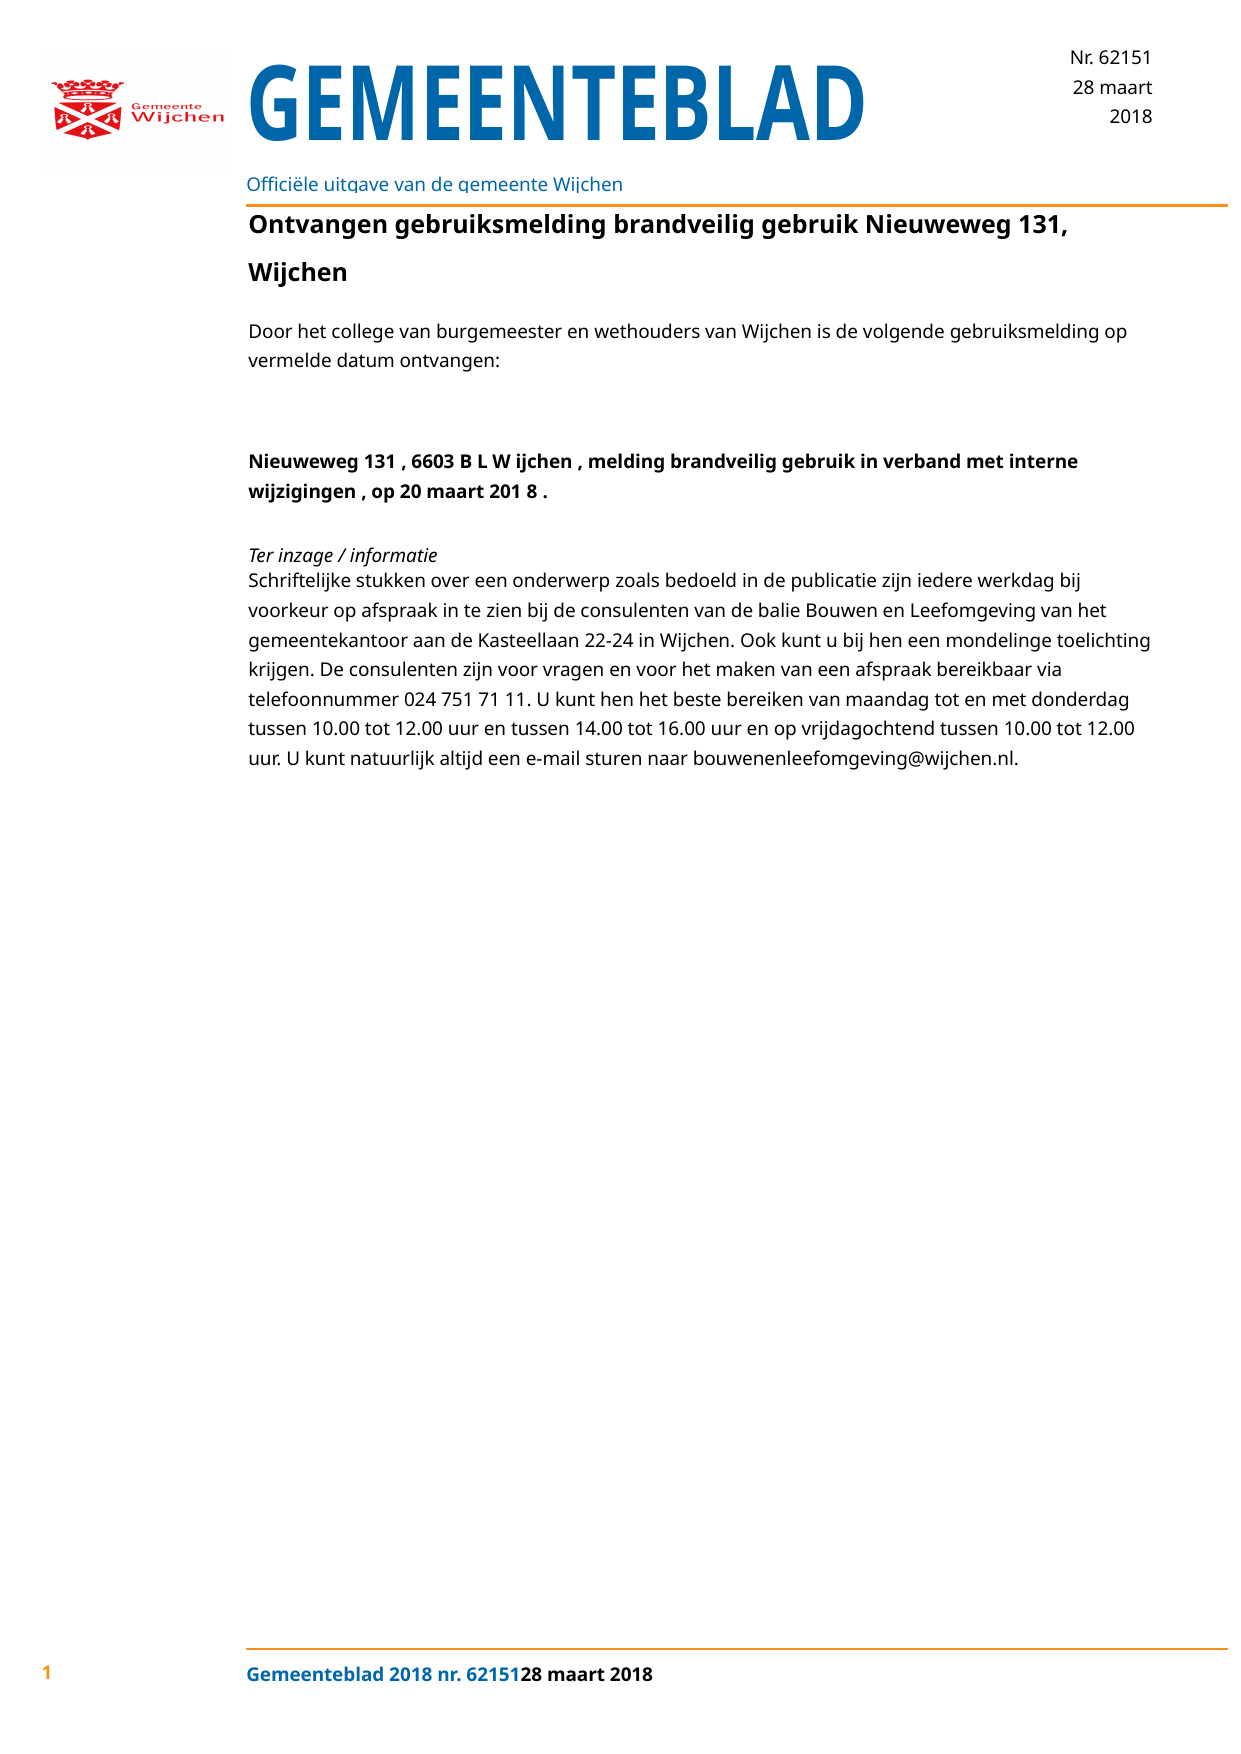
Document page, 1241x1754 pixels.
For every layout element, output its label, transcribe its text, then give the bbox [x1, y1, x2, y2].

text Nieuweweg 131 , 6603 B L W ijchen , melding brandveilig gebruik in verband met interne wijzigingen , op 20 maart 201 8 . [248, 448, 1152, 504]
text Schriftelijke stukken over een onderwerp zoals bedoeld in de publicatie zijn iedere werkdag bij voorkeur op afspraak in te zien bij de consulenten van de balie Bouwen en Leefomgeving van het gemeentekantoor aan de Kasteellaan 22-24 in Wijchen. Ook kunt u bij hen een mondelinge toelichting krijgen. De consulenten zijn voor vragen en voor het maken van een afspraak bereikbaar via telefoonnummer 024 751 71 11. U kunt hen het beste bereiken van maandag tot en met donderdag tussen 10.00 tot 12.00 uur en tussen 14.00 tot 16.00 uur en op vrijdagochtend tussen 10.00 tot 12.00 uur. U kunt natuurlijk altijd een e-mail sturen naar bouwenenleefomgeving@wijchen.nl. [248, 568, 1152, 771]
text Ter inzage / informatie [248, 542, 1152, 568]
picture [41, 47, 231, 172]
text Ontvangen gebruiksmelding brandveilig gebruik Nieuweweg 131, Wijchen [248, 207, 1152, 288]
text Door het college van burgemeester en wethouders van Wijchen is de volgende gebruiksmelding op vermelde datum ontvangen: [248, 318, 1152, 373]
